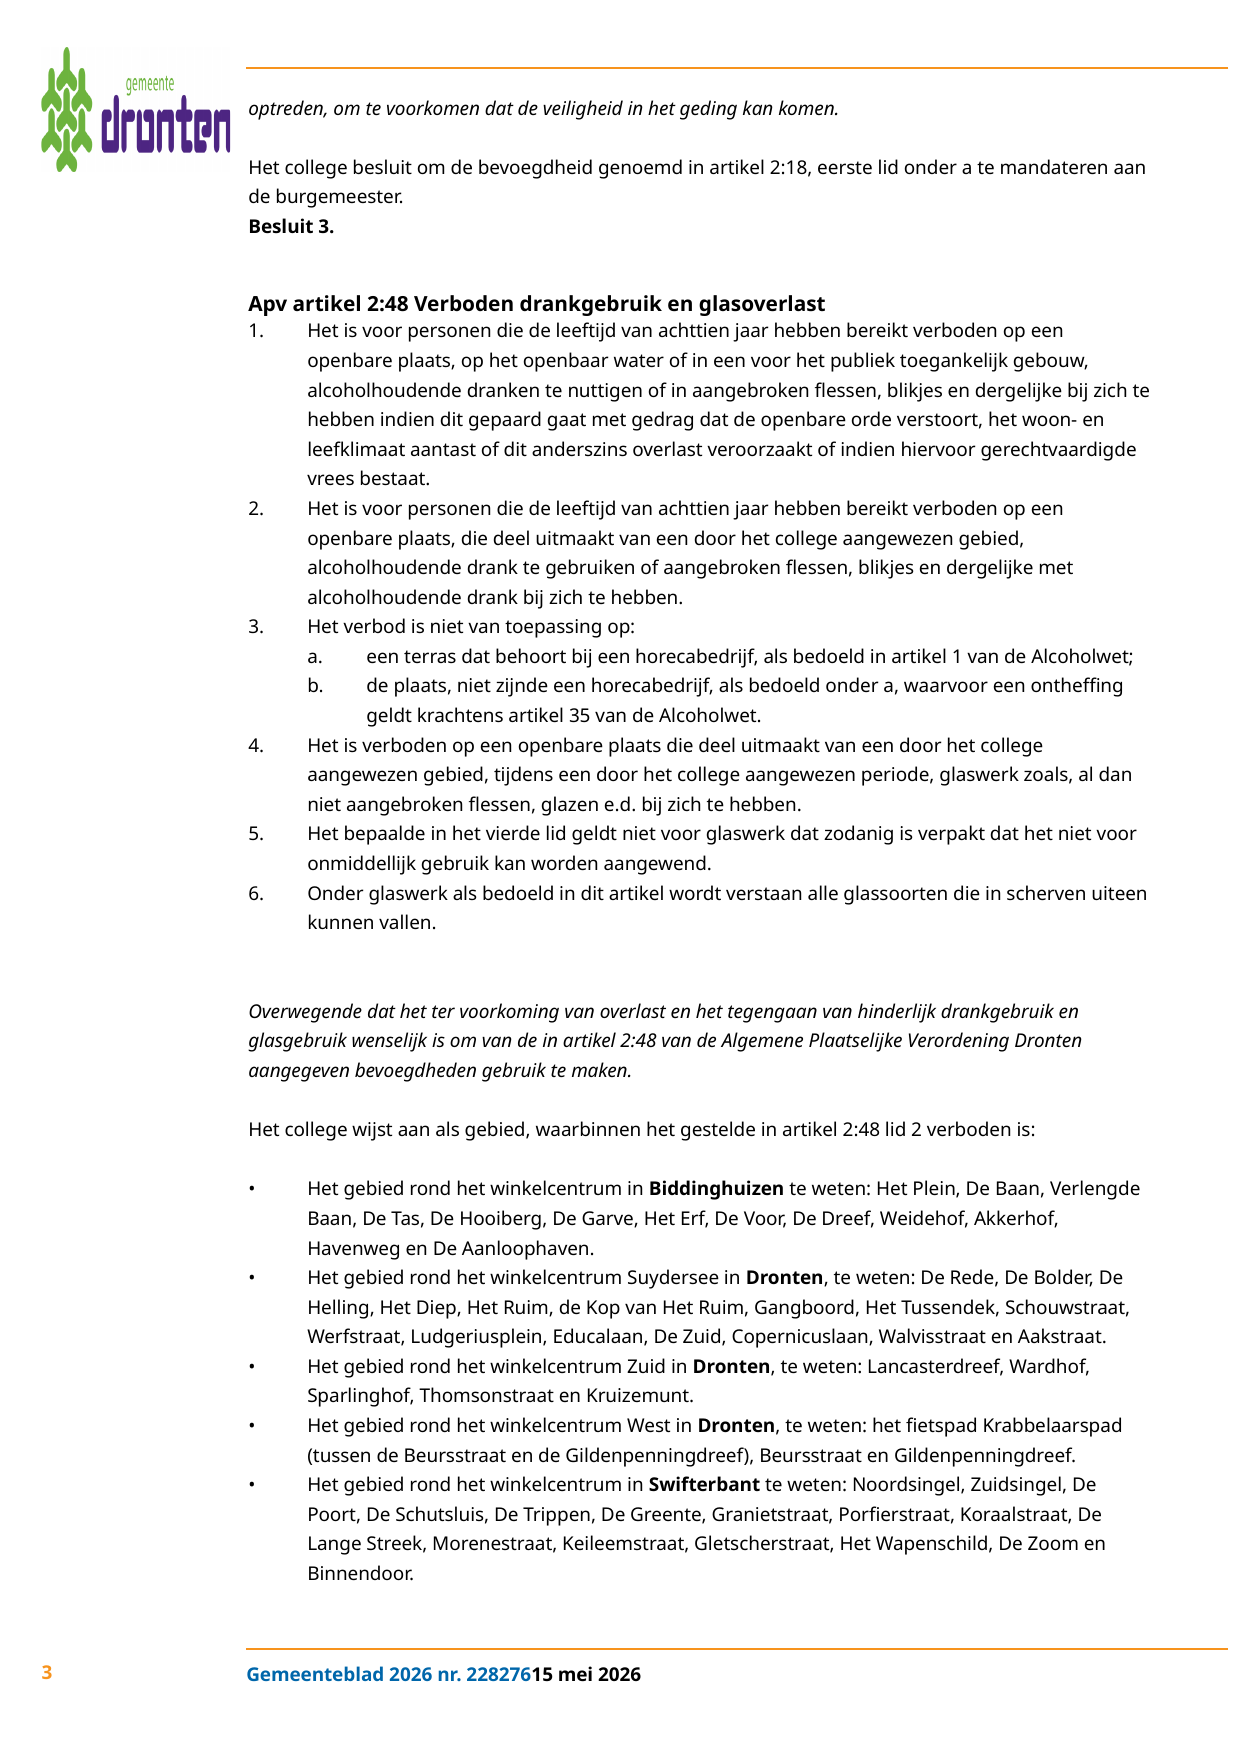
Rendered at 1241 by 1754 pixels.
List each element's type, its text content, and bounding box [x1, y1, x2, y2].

text Apv artikel 2:48 Verboden drankgebruik en glasoverlast [248, 289, 1152, 318]
picture [41, 47, 231, 172]
list Het gebied rond het winkelcentrum West in Dronten, te weten: het fietspad Krabbelaarspad (tussen de Beursstraat en de Gildenpenningdreef), Beursstraat en Gildenpenningdreef. [248, 1412, 1152, 1468]
list een terras dat behoort bij een horecabedrijf, als bedoeld in artikel 1 van de Alcoholwet; [307, 643, 1152, 669]
text Overwegende dat het ter voorkoming van overlast en het tegengaan van hinderlijk drankgebruik en glasgebruik wenselijk is om van de in artikel 2:48 van de Algemene Plaatselijke Verordening Dronten aangegeven bevoegdheden gebruik te maken. [248, 998, 1152, 1083]
list Het gebied rond het winkelcentrum Suydersee in Dronten, te weten: De Rede, De Bolder, De Helling, Het Diep, Het Ruim, de Kop van Het Ruim, Gangboord, Het Tussendek, Schouwstraat, Werfstraat, Ludgeriusplein, Educalaan, De Zuid, Copernicuslaan, Walvisstraat en Aakstraat. [248, 1264, 1152, 1349]
text Besluit 3. [248, 213, 1152, 239]
text optreden, om te voorkomen dat de veiligheid in het geding kan komen. [248, 95, 1152, 121]
list Het gebied rond het winkelcentrum in Biddinghuizen te weten: Het Plein, De Baan, Verlengde Baan, De Tas, De Hooiberg, De Garve, Het Erf, De Voor, De Dreef, Weidehof, Akkerhof, Havenweg en De Aanloophaven. [248, 1176, 1152, 1261]
text Het college wijst aan als gebied, waarbinnen het gestelde in artikel 2:48 lid 2 verboden is: [248, 1116, 1152, 1142]
list Het bepaalde in het vierde lid geldt niet voor glaswerk dat zodanig is verpakt dat het niet voor onmiddellijk gebruik kan worden aangewend. [248, 821, 1152, 876]
list Het verbod is niet van toepassing op: [248, 613, 1152, 639]
list de plaats, niet zijnde een horecabedrijf, als bedoeld onder a, waarvoor een ontheffing geldt krachtens artikel 35 van de Alcoholwet. [307, 673, 1152, 728]
list Het is voor personen die de leeftijd van achttien jaar hebben bereikt verboden op een openbare plaats, die deel uitmaakt van een door het college aangewezen gebied, alcoholhoudende drank te gebruiken of aangebroken flessen, blikjes en dergelijke met alcoholhoudende drank bij zich te hebben. [248, 495, 1152, 610]
list Het is voor personen die de leeftijd van achttien jaar hebben bereikt verboden op een openbare plaats, op het openbaar water of in een voor het publiek toegankelijk gebouw, alcoholhoudende dranken te nuttigen of in aangebroken flessen, blikjes en dergelijke bij zich te hebben indien dit gepaard gaat met gedrag dat de openbare orde verstoort, het woon- en leefklimaat aantast of dit anderszins overlast veroorzaakt of indien hiervoor gerechtvaardigde vrees bestaat. [248, 318, 1152, 491]
list Onder glaswerk als bedoeld in dit artikel wordt verstaan alle glassoorten die in scherven uiteen kunnen vallen. [248, 880, 1152, 935]
list Het is verboden op een openbare plaats die deel uitmaakt van een door het college aangewezen gebied, tijdens een door het college aangewezen periode, glaswerk zoals, al dan niet aangebroken flessen, glazen e.d. bij zich te hebben. [248, 732, 1152, 817]
list Het gebied rond het winkelcentrum Zuid in Dronten, te weten: Lancasterdreef, Wardhof, Sparlinghof, Thomsonstraat en Kruizemunt. [248, 1353, 1152, 1408]
text Het college besluit om de bevoegdheid genoemd in artikel 2:18, eerste lid onder a te mandateren aan de burgemeester. [248, 154, 1152, 209]
list Het gebied rond het winkelcentrum in Swifterbant te weten: Noordsingel, Zuidsingel, De Poort, De Schutsluis, De Trippen, De Greente, Granietstraat, Porfierstraat, Koraalstraat, De Lange Streek, Morenestraat, Keileemstraat, Gletscherstraat, Het Wapenschild, De Zoom en Binnendoor. [248, 1471, 1152, 1586]
